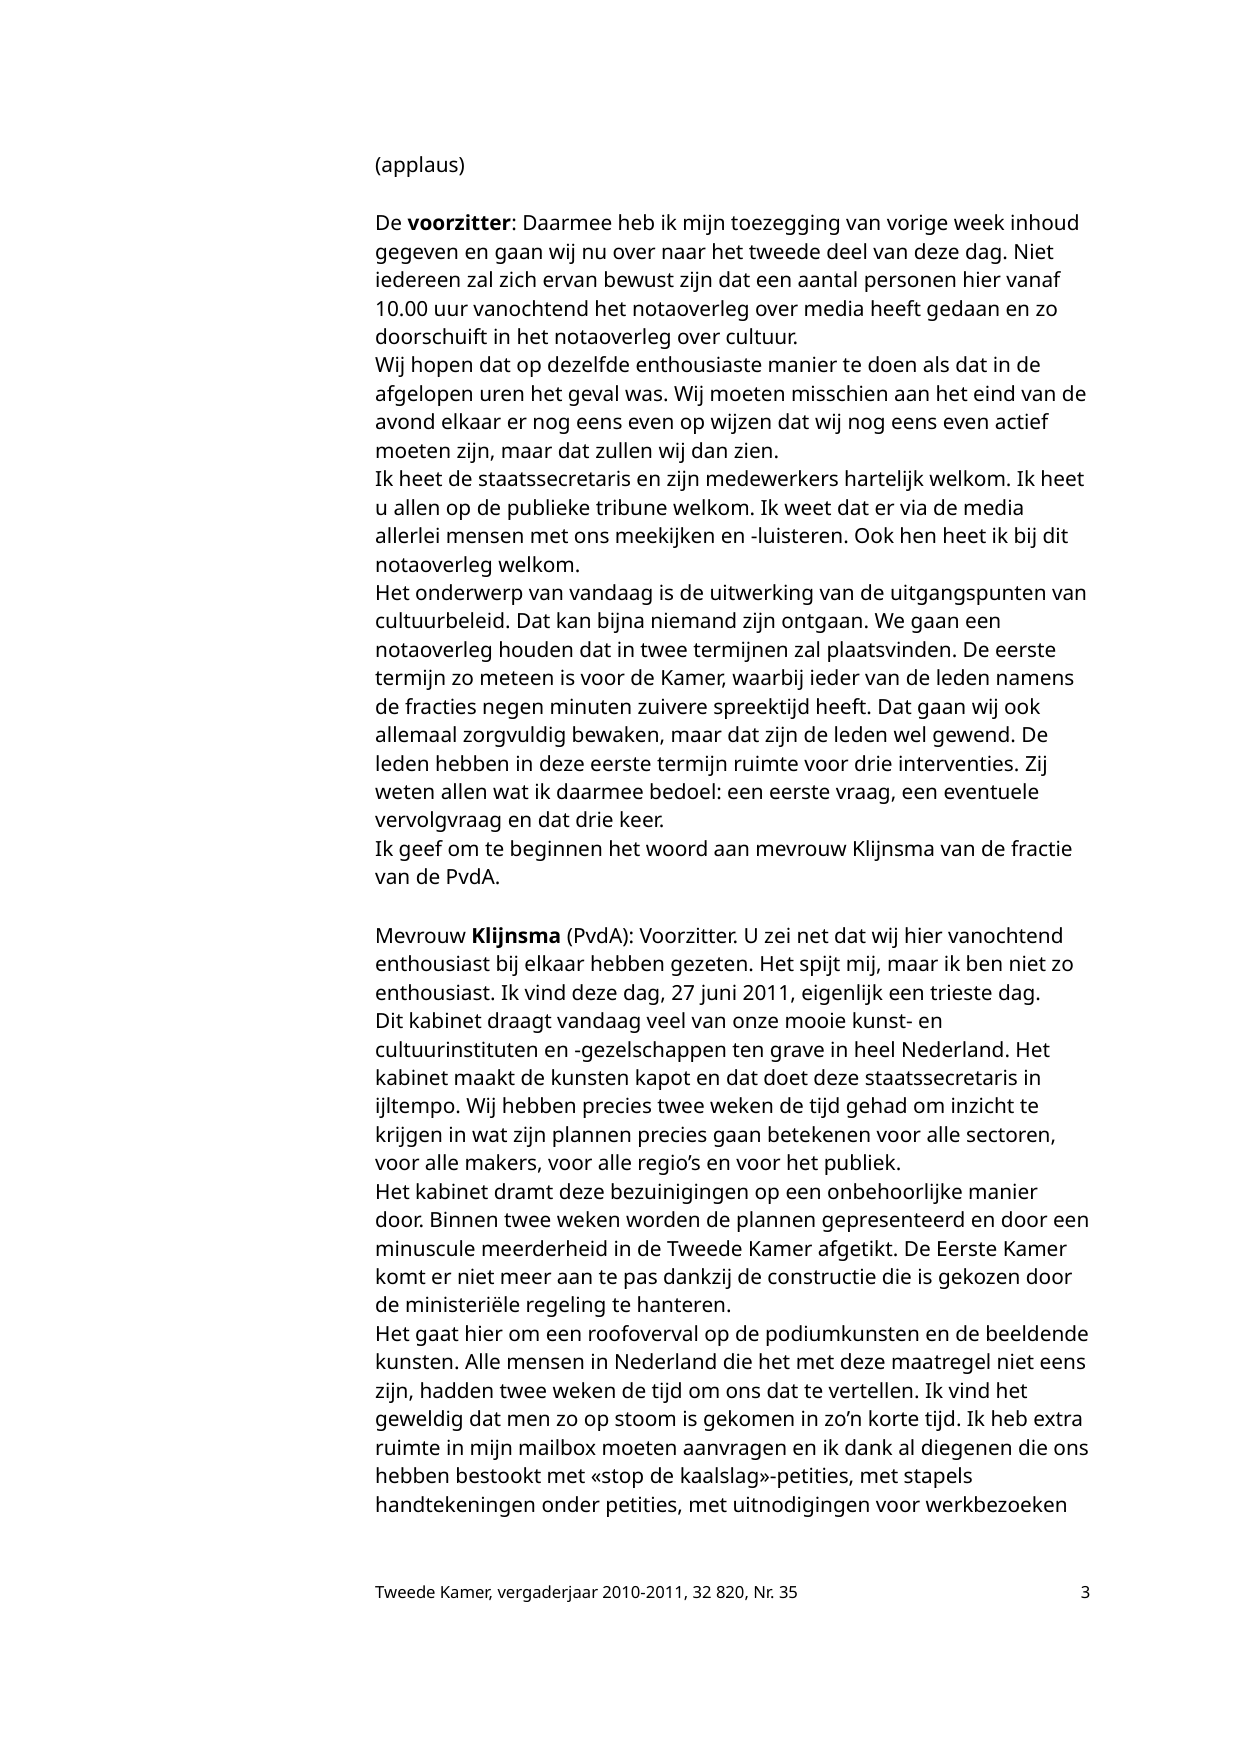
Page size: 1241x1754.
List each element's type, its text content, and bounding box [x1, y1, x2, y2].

text Ik heet de staatssecretaris en zijn medewerkers hartelijk welkom. Ik heet u allen op de publieke tribune welkom. Ik weet dat er via de media allerlei mensen met ons meekijken en -luisteren. Ook hen heet ik bij dit notaoverleg welkom. [375, 464, 1090, 578]
text (applaus) [375, 150, 1090, 178]
text De voorzitter: Daarmee heb ik mijn toezegging van vorige week inhoud gegeven en gaan wij nu over naar het tweede deel van deze dag. Niet iedereen zal zich ervan bewust zijn dat een aantal personen hier vanaf 10.00 uur vanochtend het notaoverleg over media heeft gedaan en zo doorschuift in het notaoverleg over cultuur. [375, 208, 1090, 351]
text Ik geef om te beginnen het woord aan mevrouw Klijnsma van de fractie van de PvdA. [375, 834, 1090, 891]
text Mevrouw Klijnsma (PvdA): Voorzitter. U zei net dat wij hier vanochtend enthousiast bij elkaar hebben gezeten. Het spijt mij, maar ik ben niet zo enthousiast. Ik vind deze dag, 27 juni 2011, eigenlijk een trieste dag. [375, 921, 1090, 1006]
text Dit kabinet draagt vandaag veel van onze mooie kunst- en cultuurinstituten en -gezelschappen ten grave in heel Nederland. Het kabinet maakt de kunsten kapot en dat doet deze staatssecretaris in ijltempo. Wij hebben precies twee weken de tijd gehad om inzicht te krijgen in wat zijn plannen precies gaan betekenen voor alle sectoren, voor alle makers, voor alle regio’s en voor het publiek. [375, 1006, 1090, 1177]
text Wij hopen dat op dezelfde enthousiaste manier te doen als dat in de afgelopen uren het geval was. Wij moeten misschien aan het eind van de avond elkaar er nog eens even op wijzen dat wij nog eens even actief moeten zijn, maar dat zullen wij dan zien. [375, 351, 1090, 464]
text Het kabinet dramt deze bezuinigingen op een onbehoorlijke manier door. Binnen twee weken worden de plannen gepresenteerd en door een minuscule meerderheid in de Tweede Kamer afgetikt. De Eerste Kamer komt er niet meer aan te pas dankzij de constructie die is gekozen door de ministeriële regeling te hanteren. [375, 1177, 1090, 1319]
text Het onderwerp van vandaag is de uitwerking van de uitgangspunten van cultuurbeleid. Dat kan bijna niemand zijn ontgaan. We gaan een notaoverleg houden dat in twee termijnen zal plaatsvinden. De eerste termijn zo meteen is voor de Kamer, waarbij ieder van de leden namens de fracties negen minuten zuivere spreektijd heeft. Dat gaan wij ook allemaal zorgvuldig bewaken, maar dat zijn de leden wel gewend. De leden hebben in deze eerste termijn ruimte voor drie interventies. Zij weten allen wat ik daarmee bedoel: een eerste vraag, een eventuele vervolgvraag en dat drie keer. [375, 578, 1090, 834]
text Het gaat hier om een roofoverval op de podiumkunsten en de beeldende kunsten. Alle mensen in Nederland die het met deze maatregel niet eens zijn, hadden twee weken de tijd om ons dat te vertellen. Ik vind het geweldig dat men zo op stoom is gekomen in zo’n korte tijd. Ik heb extra ruimte in mijn mailbox moeten aanvragen en ik dank al diegenen die ons hebben bestookt met «stop de kaalslag»-petities, met stapels handtekeningen onder petities, met uitnodigingen voor werkbezoeken [375, 1319, 1090, 1518]
